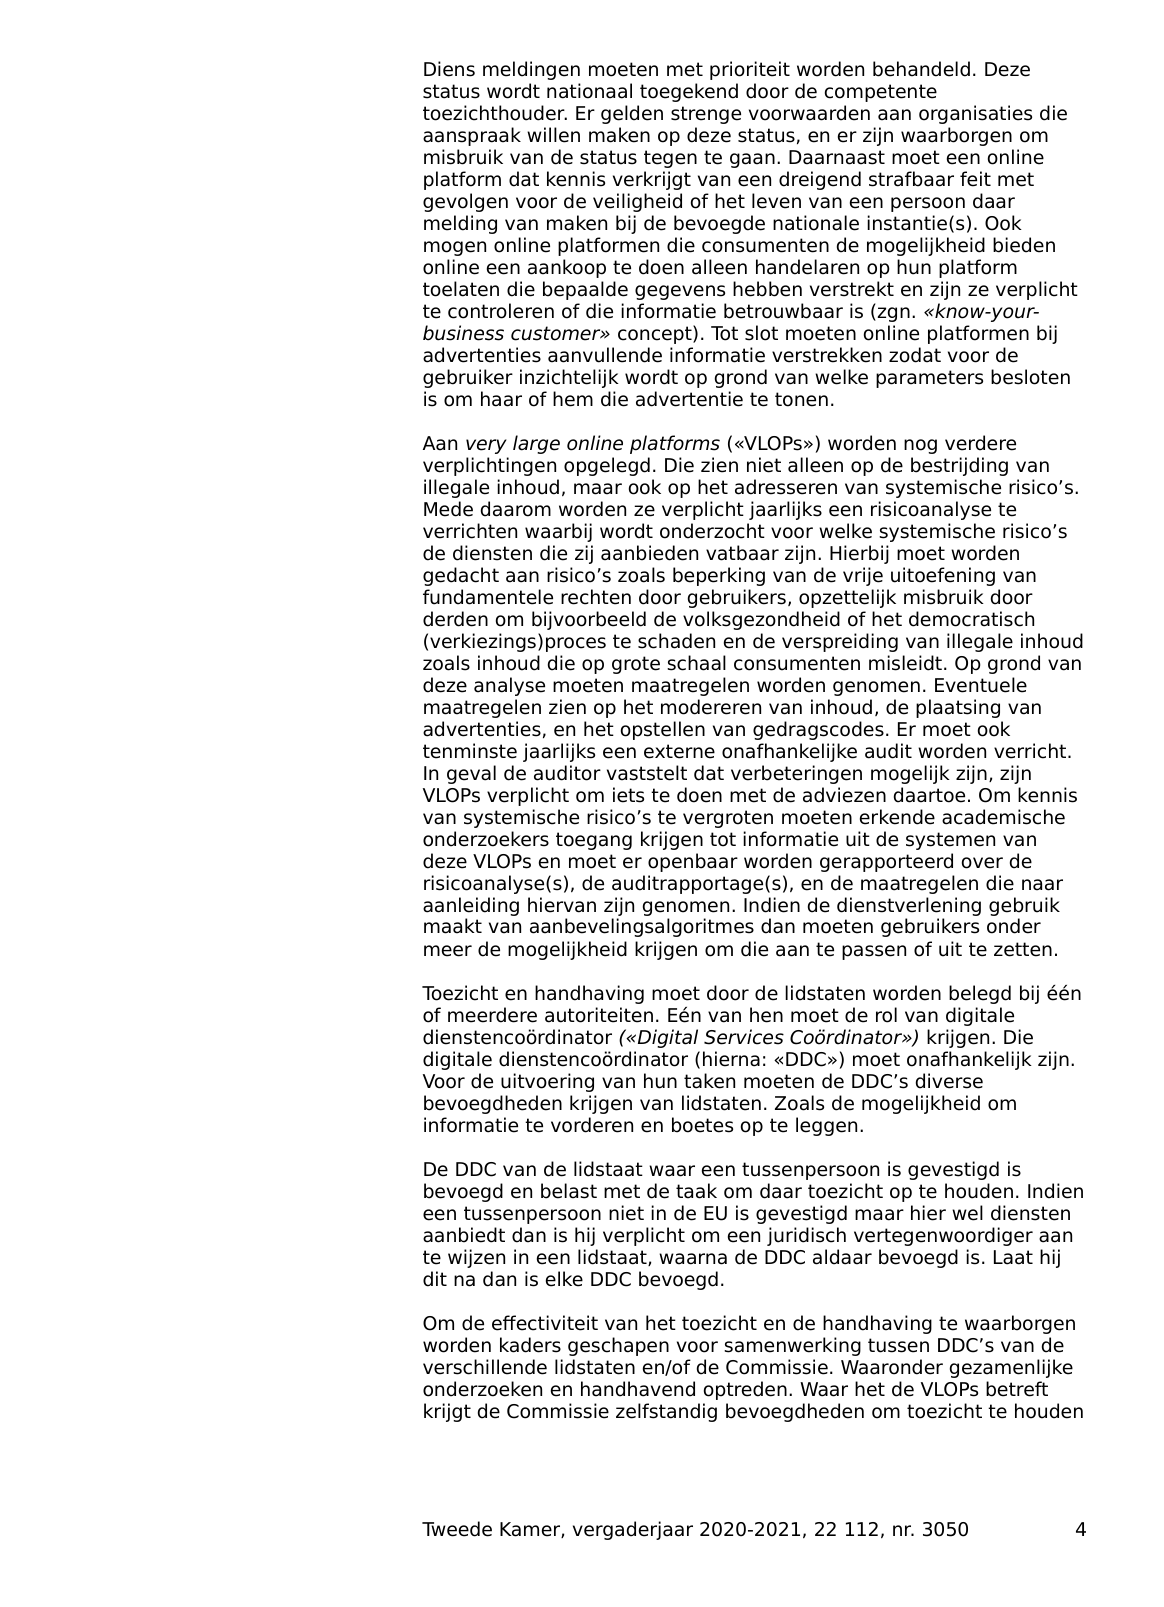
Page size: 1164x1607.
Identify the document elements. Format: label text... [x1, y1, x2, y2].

text Toezicht en handhaving moet door de lidstaten worden belegd bij één of meerdere autoriteiten. Eén van hen moet de rol van digitale dienstencoördinator («Digital Services Coördinator») krijgen. Die digitale dienstencoördinator (hierna: «DDC») moet onafhankelijk zijn. Voor de uitvoering van hun taken moeten de DDC’s diverse bevoegdheden krijgen van lidstaten. Zoals de mogelijkheid om informatie te vorderen en boetes op te leggen. [422, 983, 1087, 1136]
text Om de effectiviteit van het toezicht en de handhaving te waarborgen worden kaders geschapen voor samenwerking tussen DDC’s van de verschillende lidstaten en/of de Commissie. Waaronder gezamenlijke onderzoeken en handhavend optreden. Waar het de VLOPs betreft krijgt de Commissie zelfstandig bevoegdheden om toezicht te houden [422, 1313, 1087, 1423]
text De DDC van de lidstaat waar een tussenpersoon is gevestigd is bevoegd en belast met de taak om daar toezicht op te houden. Indien een tussenpersoon niet in de EU is gevestigd maar hier wel diensten aanbiedt dan is hij verplicht om een juridisch vertegenwoordiger aan te wijzen in een lidstaat, waarna de DDC aldaar bevoegd is. Laat hij dit na dan is elke DDC bevoegd. [422, 1159, 1087, 1291]
text Diens meldingen moeten met prioriteit worden behandeld. Deze status wordt nationaal toegekend door de competente toezichthouder. Er gelden strenge voorwaarden aan organisaties die aanspraak willen maken op deze status, en er zijn waarborgen om misbruik van de status tegen te gaan. Daarnaast moet een online platform dat kennis verkrijgt van een dreigend strafbaar feit met gevolgen voor de veiligheid of het leven van een persoon daar melding van maken bij de bevoegde nationale instantie(s). Ook mogen online platformen die consumenten de mogelijkheid bieden online een aankoop te doen alleen handelaren op hun platform toelaten die bepaalde gegevens hebben verstrekt en zijn ze verplicht te controleren of die informatie betrouwbaar is (zgn. «know-your-business customer» concept). Tot slot moeten online platformen bij advertenties aanvullende informatie verstrekken zodat voor de gebruiker inzichtelijk wordt op grond van welke parameters besloten is om haar of hem die advertentie te tonen. [422, 59, 1087, 411]
text Aan very large online platforms («VLOPs») worden nog verdere verplichtingen opgelegd. Die zien niet alleen op de bestrijding van illegale inhoud, maar ook op het adresseren van systemische risico’s. Mede daarom worden ze verplicht jaarlijks een risicoanalyse te verrichten waarbij wordt onderzocht voor welke systemische risico’s de diensten die zij aanbieden vatbaar zijn. Hierbij moet worden gedacht aan risico’s zoals beperking van de vrije uitoefening van fundamentele rechten door gebruikers, opzettelijk misbruik door derden om bijvoorbeeld de volksgezondheid of het democratisch (verkiezings)proces te schaden en de verspreiding van illegale inhoud zoals inhoud die op grote schaal consumenten misleidt. Op grond van deze analyse moeten maatregelen worden genomen. Eventuele maatregelen zien op het modereren van inhoud, de plaatsing van advertenties, en het opstellen van gedragscodes. Er moet ook tenminste jaarlijks een externe onafhankelijke audit worden verricht. In geval de auditor vaststelt dat verbeteringen mogelijk zijn, zijn VLOPs verplicht om iets te doen met de adviezen daartoe. Om kennis van systemische risico’s te vergroten moeten erkende academische onderzoekers toegang krijgen tot informatie uit de systemen van deze VLOPs en moet er openbaar worden gerapporteerd over de risicoanalyse(s), de auditrapportage(s), en de maatregelen die naar aanleiding hiervan zijn genomen. Indien de dienstverlening gebruik maakt van aanbevelingsalgoritmes dan moeten gebruikers onder meer de mogelijkheid krijgen om die aan te passen of uit te zetten. [422, 433, 1087, 960]
